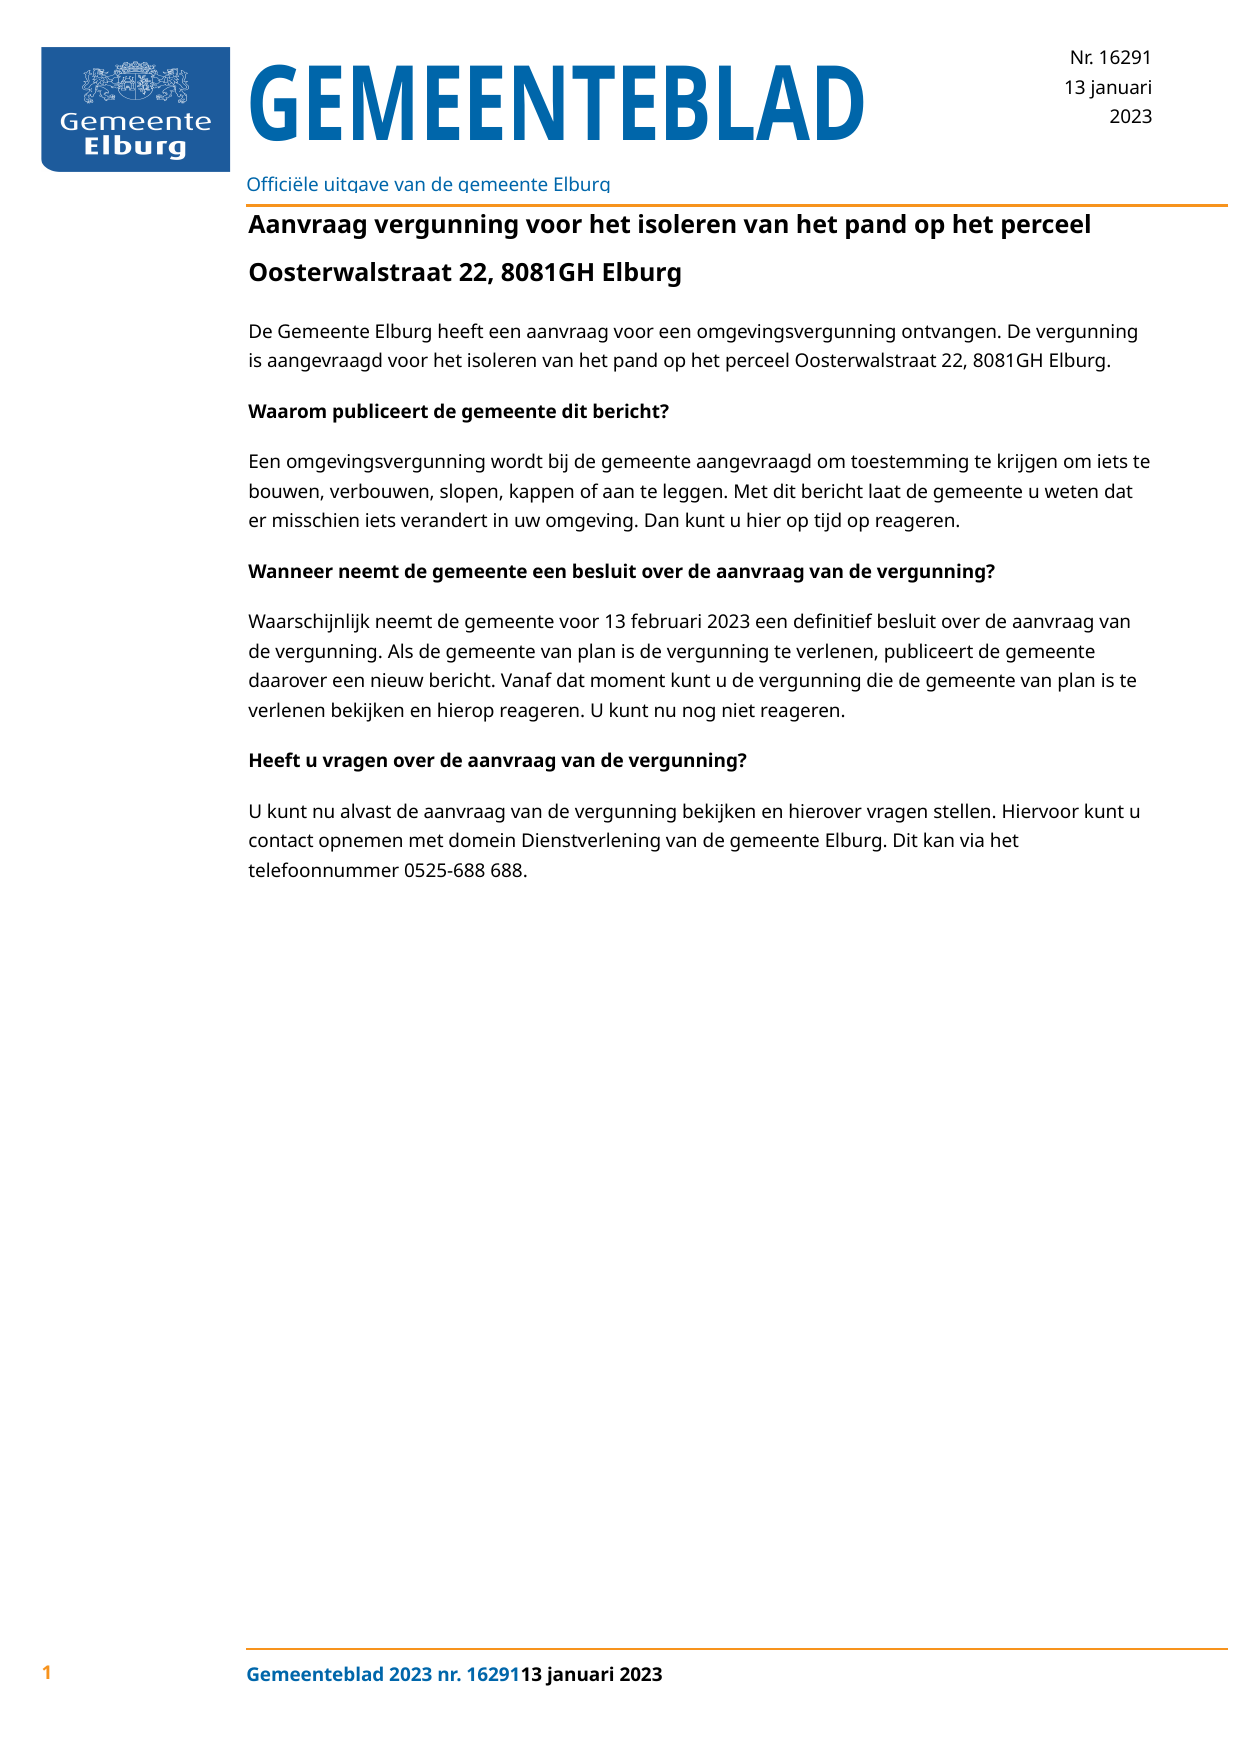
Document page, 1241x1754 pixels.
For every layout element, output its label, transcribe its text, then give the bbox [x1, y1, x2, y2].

text Heeft u vragen over de aanvraag van de vergunning? [248, 747, 1152, 773]
text Wanneer neemt de gemeente een besluit over de aanvraag van de vergunning? [248, 558, 1152, 584]
text Waarom publiceert de gemeente dit bericht? [248, 398, 1152, 424]
text De Gemeente Elburg heeft een aanvraag voor een omgevingsvergunning ontvangen. De vergunning is aangevraagd voor het isoleren van het pand op het perceel Oosterwalstraat 22, 8081GH Elburg. [248, 318, 1152, 373]
picture [41, 47, 231, 172]
text Waarschijnlijk neemt de gemeente voor 13 februari 2023 een definitief besluit over de aanvraag van de vergunning. Als de gemeente van plan is de vergunning te verlenen, publiceert de gemeente daarover een nieuw bericht. Vanaf dat moment kunt u de vergunning die de gemeente van plan is te verlenen bekijken en hierop reageren. U kunt nu nog niet reageren. [248, 608, 1152, 723]
text Een omgevingsvergunning wordt bij de gemeente aangevraagd om toestemming te krijgen om iets te bouwen, verbouwen, slopen, kappen of aan te leggen. Met dit bericht laat de gemeente u weten dat er misschien iets verandert in uw omgeving. Dan kunt u hier op tijd op reageren. [248, 448, 1152, 533]
text U kunt nu alvast de aanvraag van de vergunning bekijken en hierover vragen stellen. Hiervoor kunt u contact opnemen met domein Dienstverlening van de gemeente Elburg. Dit kan via het telefoonnummer 0525-688 688. [248, 798, 1152, 883]
text Aanvraag vergunning voor het isoleren van het pand op het perceel Oosterwalstraat 22, 8081GH Elburg [248, 207, 1152, 288]
